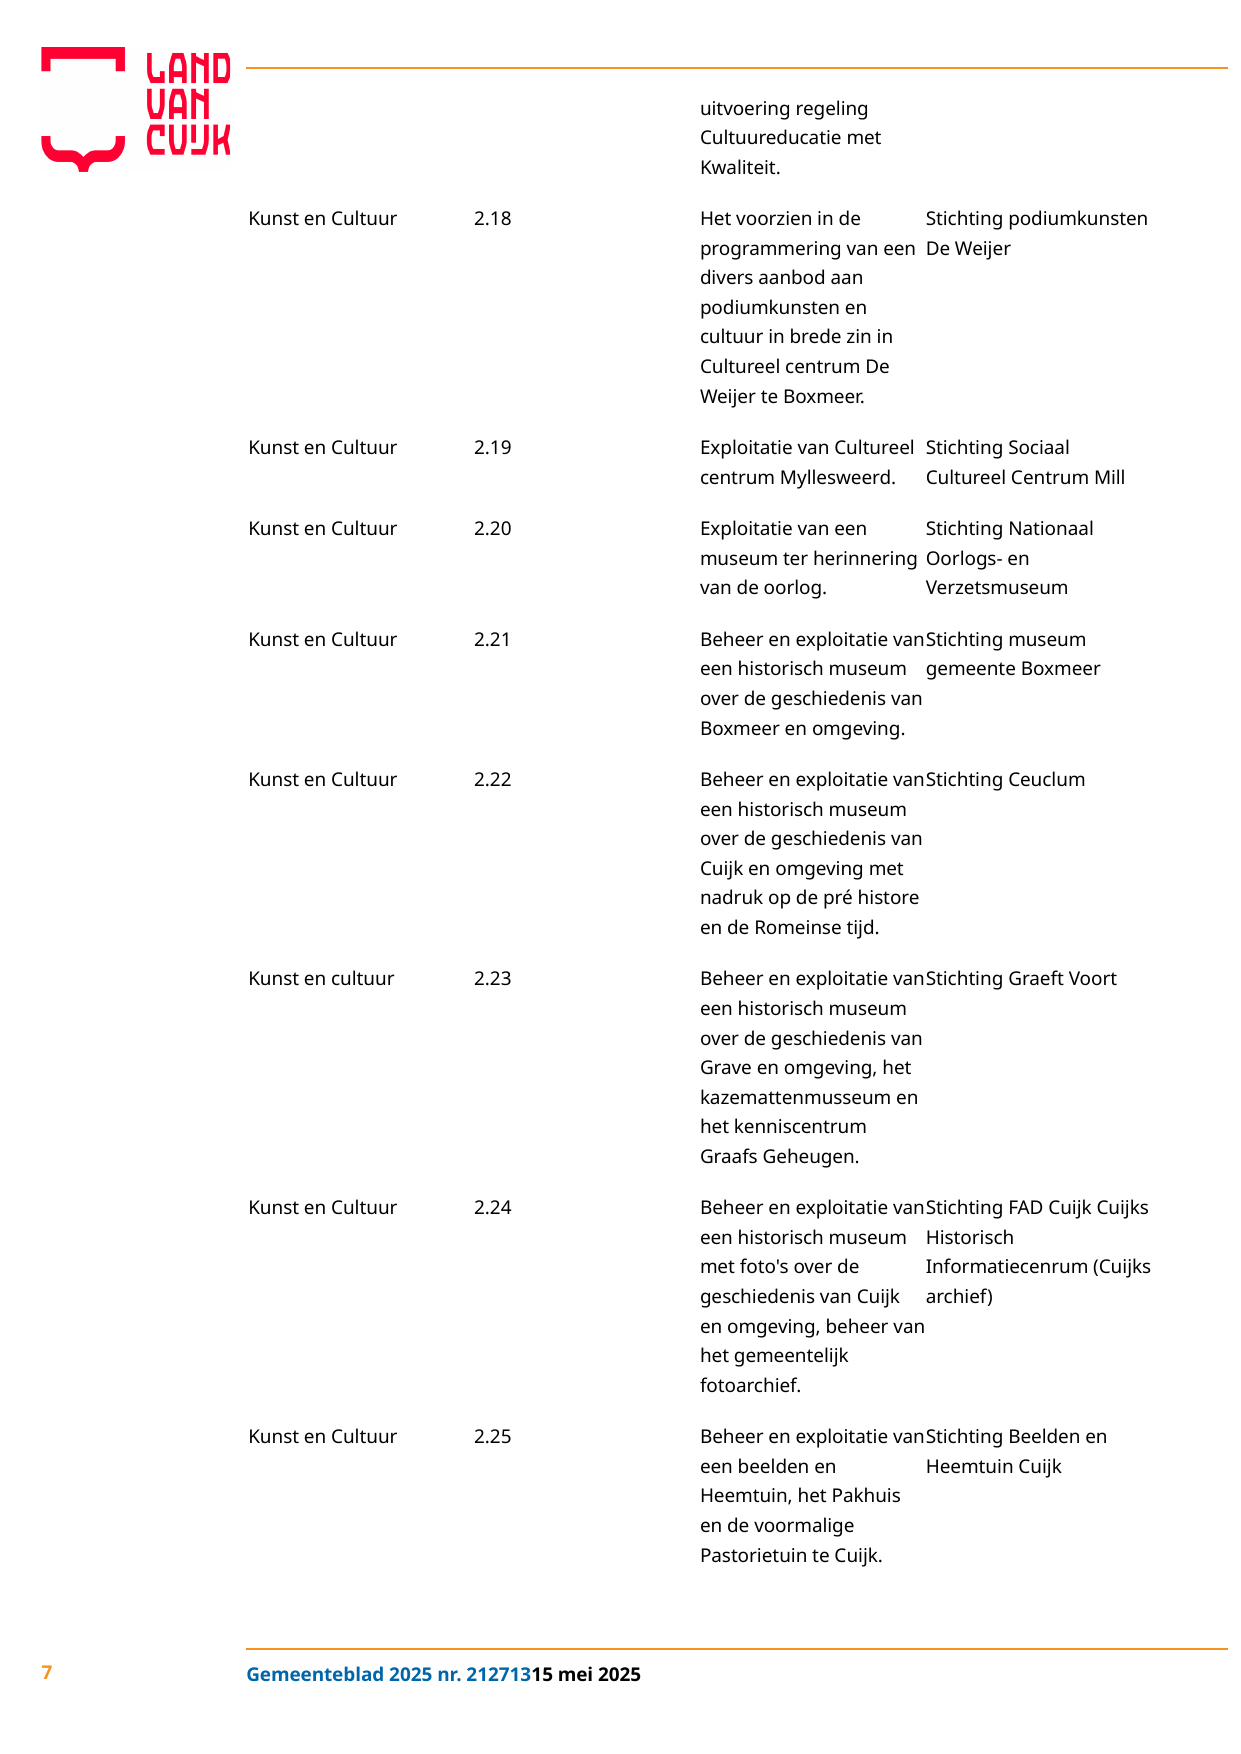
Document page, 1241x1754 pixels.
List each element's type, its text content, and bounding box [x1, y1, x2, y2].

table_cell 2.20 [474, 515, 700, 600]
table_cell Stichting Beelden en Heemtuin Cuijk [926, 1424, 1152, 1568]
table_cell Exploitatie van een museum ter herinnering van de oorlog. [700, 515, 926, 600]
table_cell Kunst en Cultuur [248, 434, 474, 490]
table_cell [926, 1568, 1152, 1593]
table_cell [248, 741, 474, 766]
table_cell [248, 180, 474, 205]
table_cell 2.19 [474, 434, 700, 490]
table_cell [474, 940, 700, 966]
table_cell Stichting Nationaal Oorlogs- en Verzetsmuseum [926, 515, 1152, 600]
table_cell [474, 1568, 700, 1593]
table_cell Beheer en exploitatie van een historisch museum over de geschiedenis van Grave en omgeving, het kazemattenmusseum en het kenniscentrum Graafs Geheugen. [700, 966, 926, 1169]
table_cell [926, 95, 1152, 180]
table_cell Beheer en exploitatie van een historisch museum over de geschiedenis van Cuijk en omgeving met nadruk op de pré histore en de Romeinse tijd. [700, 766, 926, 940]
table_cell [926, 600, 1152, 626]
table_cell [248, 600, 474, 626]
picture [41, 47, 231, 172]
table_cell [248, 1568, 474, 1593]
table_cell 2.21 [474, 626, 700, 741]
table_cell [926, 409, 1152, 434]
table_cell Stichting podiumkunsten De Weijer [926, 205, 1152, 409]
table_cell [700, 1398, 926, 1423]
table_cell Stichting Ceuclum [926, 766, 1152, 940]
table_cell [474, 600, 700, 626]
table_cell Kunst en Cultuur [248, 515, 474, 600]
table_cell [474, 180, 700, 205]
table_cell Kunst en Cultuur [248, 1195, 474, 1398]
table_cell [248, 1169, 474, 1194]
table_cell 2.22 [474, 766, 700, 940]
table_cell [926, 1398, 1152, 1423]
table_cell Kunst en Cultuur [248, 205, 474, 409]
table_cell [700, 940, 926, 966]
table_cell [700, 741, 926, 766]
table_cell [926, 180, 1152, 205]
table_cell [248, 490, 474, 515]
table_cell 2.23 [474, 966, 700, 1169]
table_cell Beheer en exploitatie van een beelden en Heemtuin, het Pakhuis en de voormalige Pastorietuin te Cuijk. [700, 1424, 926, 1568]
table_cell [700, 1568, 926, 1593]
table_cell [474, 490, 700, 515]
table_cell [474, 409, 700, 434]
table_cell 2.24 [474, 1195, 700, 1398]
table_cell 2.18 [474, 205, 700, 409]
table_cell [248, 95, 474, 180]
table_cell Stichting Sociaal Cultureel Centrum Mill [926, 434, 1152, 490]
table_cell [700, 409, 926, 434]
table_cell [474, 1398, 700, 1423]
table_cell Stichting FAD Cuijk Cuijks Historisch Informatiecenrum (Cuijks archief) [926, 1195, 1152, 1398]
table_cell [926, 1169, 1152, 1194]
table_cell Stichting Graeft Voort [926, 966, 1152, 1169]
table_cell [248, 409, 474, 434]
table_cell Kunst en Cultuur [248, 626, 474, 741]
table_cell Kunst en cultuur [248, 966, 474, 1169]
table_cell [700, 490, 926, 515]
table_cell Het voorzien in de programmering van een divers aanbod aan podiumkunsten en cultuur in brede zin in Cultureel centrum De Weijer te Boxmeer. [700, 205, 926, 409]
table_cell [700, 180, 926, 205]
table_cell 2.25 [474, 1424, 700, 1568]
table_cell [926, 940, 1152, 966]
table_cell [474, 95, 700, 180]
table_cell Beheer en exploitatie van een historisch museum met foto's over de geschiedenis van Cuijk en omgeving, beheer van het gemeentelijk fotoarchief. [700, 1195, 926, 1398]
table_cell uitvoering regeling Cultuureducatie met Kwaliteit. [700, 95, 926, 180]
table_cell [926, 741, 1152, 766]
table_cell [474, 741, 700, 766]
table_cell Stichting museum gemeente Boxmeer [926, 626, 1152, 741]
table_cell Beheer en exploitatie van een historisch museum over de geschiedenis van Boxmeer en omgeving. [700, 626, 926, 741]
table_cell Kunst en Cultuur [248, 766, 474, 940]
table_cell [700, 600, 926, 626]
table_cell [474, 1169, 700, 1194]
table_cell Kunst en Cultuur [248, 1424, 474, 1568]
table_cell [248, 1398, 474, 1423]
table_cell [700, 1169, 926, 1194]
table_cell [926, 490, 1152, 515]
table_cell Exploitatie van Cultureel centrum Myllesweerd. [700, 434, 926, 490]
table_cell [248, 940, 474, 966]
